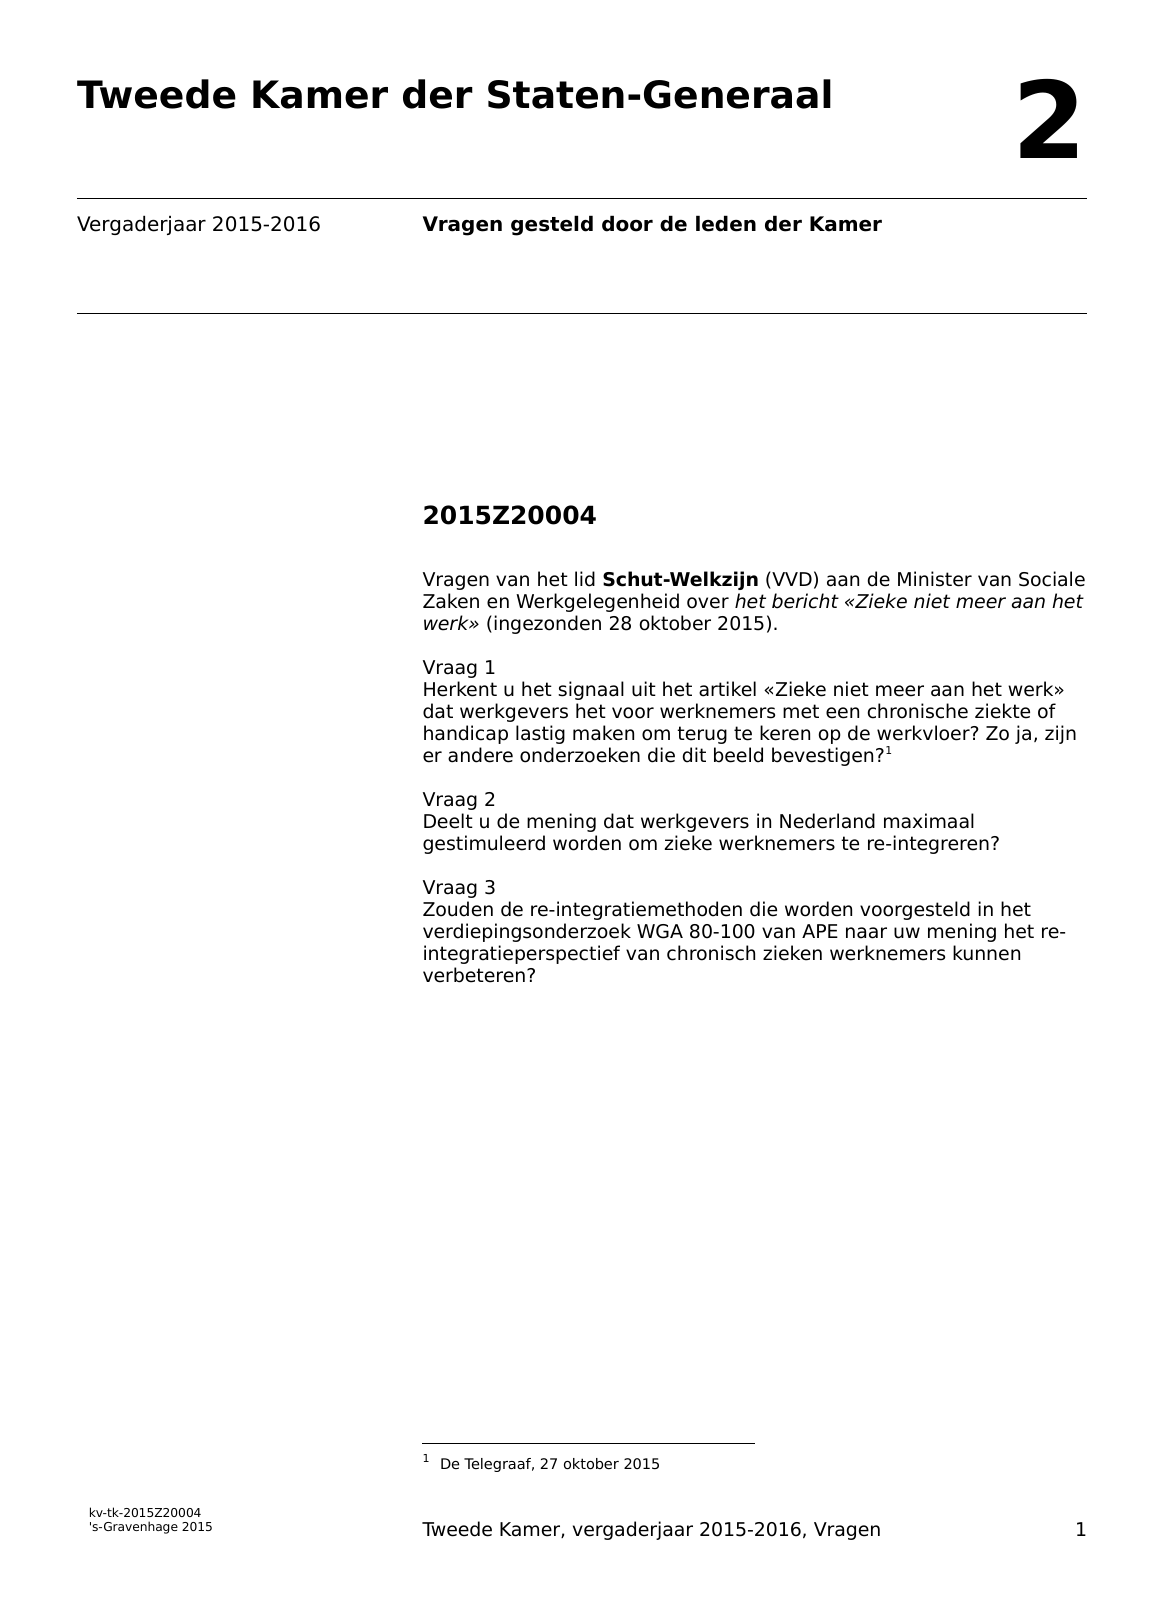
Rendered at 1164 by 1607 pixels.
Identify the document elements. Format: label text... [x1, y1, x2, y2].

table_header Tweede Kamer der Staten-Generaal [77, 59, 886, 198]
text Vraag 3 [422, 877, 1087, 899]
text Vragen van het lid Schut-Welkzijn (VVD) aan de Minister van Sociale Zaken en Werkgelegenheid over het bericht «Zieke niet meer aan het werk» (ingezonden 28 oktober 2015). [422, 569, 1087, 635]
table_cell Vragen gesteld door de leden der Kamer [422, 199, 1087, 313]
text Deelt u de mening dat werkgevers in Nederland maximaal gestimuleerd worden om zieke werknemers te re-integreren? [422, 811, 1087, 855]
text kv-tk-2015Z20004 [88, 1506, 323, 1520]
text 2015Z20004 [422, 501, 1087, 531]
table_cell Vergaderjaar 2015-2016 [77, 199, 422, 313]
text Zouden de re-integratiemethoden die worden voorgesteld in het verdiepingsonderzoek WGA 80-100 van APE naar uw mening het re-integratieperspectief van chronisch zieken werknemers kunnen verbeteren? [422, 899, 1087, 987]
text 's-Gravenhage 2015 [88, 1520, 323, 1534]
text De Telegraaf, 27 oktober 2015 [422, 1452, 1087, 1474]
text Herkent u het signaal uit het artikel «Zieke niet meer aan het werk» dat werkgevers het voor werknemers met een chronische ziekte of handicap lastig maken om terug te keren op de werkvloer? Zo ja, zijn er andere onderzoeken die dit beeld bevestigen? [422, 679, 1087, 767]
text Vraag 1 [422, 657, 1087, 679]
table_header 2 [886, 59, 1087, 198]
text Vraag 2 [422, 789, 1087, 811]
